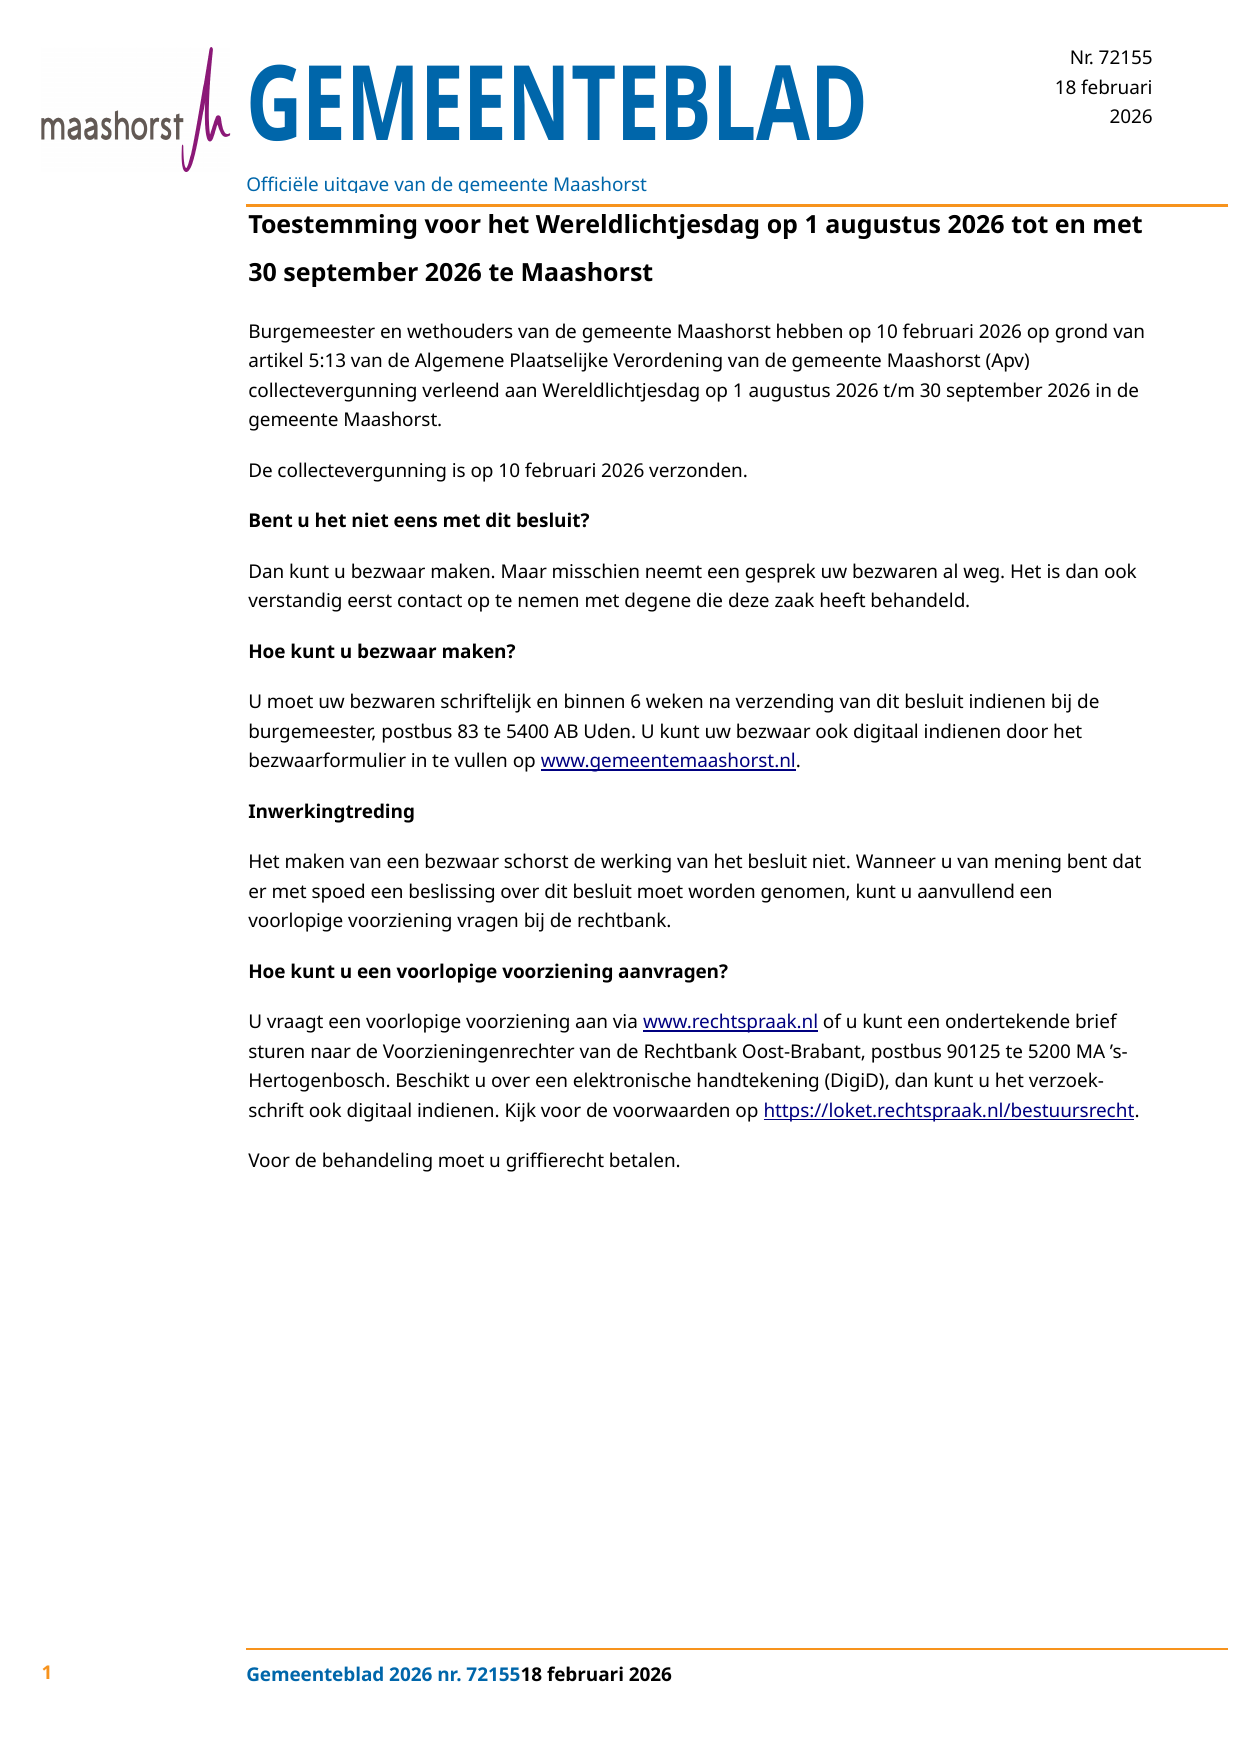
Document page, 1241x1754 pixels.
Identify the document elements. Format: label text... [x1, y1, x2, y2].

text Burgemeester en wethouders van de gemeente Maashorst hebben op 10 februari 2026 op grond van artikel 5:13 van de Algemene Plaatselijke Verordening van de gemeente Maashorst (Apv) collectevergunning verleend aan Wereldlichtjesdag op 1 augustus 2026 t/m 30 september 2026 in de gemeente Maashorst. [248, 318, 1152, 432]
text Toestemming voor het Wereldlichtjesdag op 1 augustus 2026 tot en met 30 september 2026 te Maashorst [248, 207, 1152, 288]
text Hoe kunt u een voorlopige voorziening aanvragen? [248, 958, 1152, 984]
picture [41, 47, 231, 172]
text De collectevergunning is op 10 februari 2026 verzonden. [248, 457, 1152, 483]
text U moet uw bezwaren schriftelijk en binnen 6 weken na verzending van dit besluit indienen bij de burgemeester, postbus 83 te 5400 AB Uden. U kunt uw bezwaar ook digitaal indienen door het bezwaarformulier in te vullen op www.gemeentemaashorst.nl. [248, 688, 1152, 773]
text Dan kunt u bezwaar maken. Maar misschien neemt een gesprek uw bezwaren al weg. Het is dan ook verstandig eerst contact op te nemen met degene die deze zaak heeft behandeld. [248, 558, 1152, 613]
text Hoe kunt u bezwaar maken? [248, 638, 1152, 664]
text Het maken van een bezwaar schorst de werking van het besluit niet. Wanneer u van mening bent dat er met spoed een beslissing over dit besluit moet worden genomen, kunt u aanvullend een voorlopige voorziening vragen bij de rechtbank. [248, 848, 1152, 933]
text Inwerkingtreding [248, 798, 1152, 824]
text Voor de behandeling moet u griffierecht betalen. [248, 1147, 1152, 1173]
text U vraagt een voorlopige voorziening aan via www.rechtspraak.nl of u kunt een ondertekende brief sturen naar de Voorzieningenrechter van de Rechtbank Oost-Brabant, postbus 90125 te 5200 MA ’s-Hertogenbosch. Beschikt u over een elektronische handtekening (DigiD), dan kunt u het verzoek-schrift ook digitaal indienen. Kijk voor de voorwaarden op https://loket.rechtspraak.nl/bestuursrecht. [248, 1008, 1152, 1123]
text Bent u het niet eens met dit besluit? [248, 507, 1152, 533]
